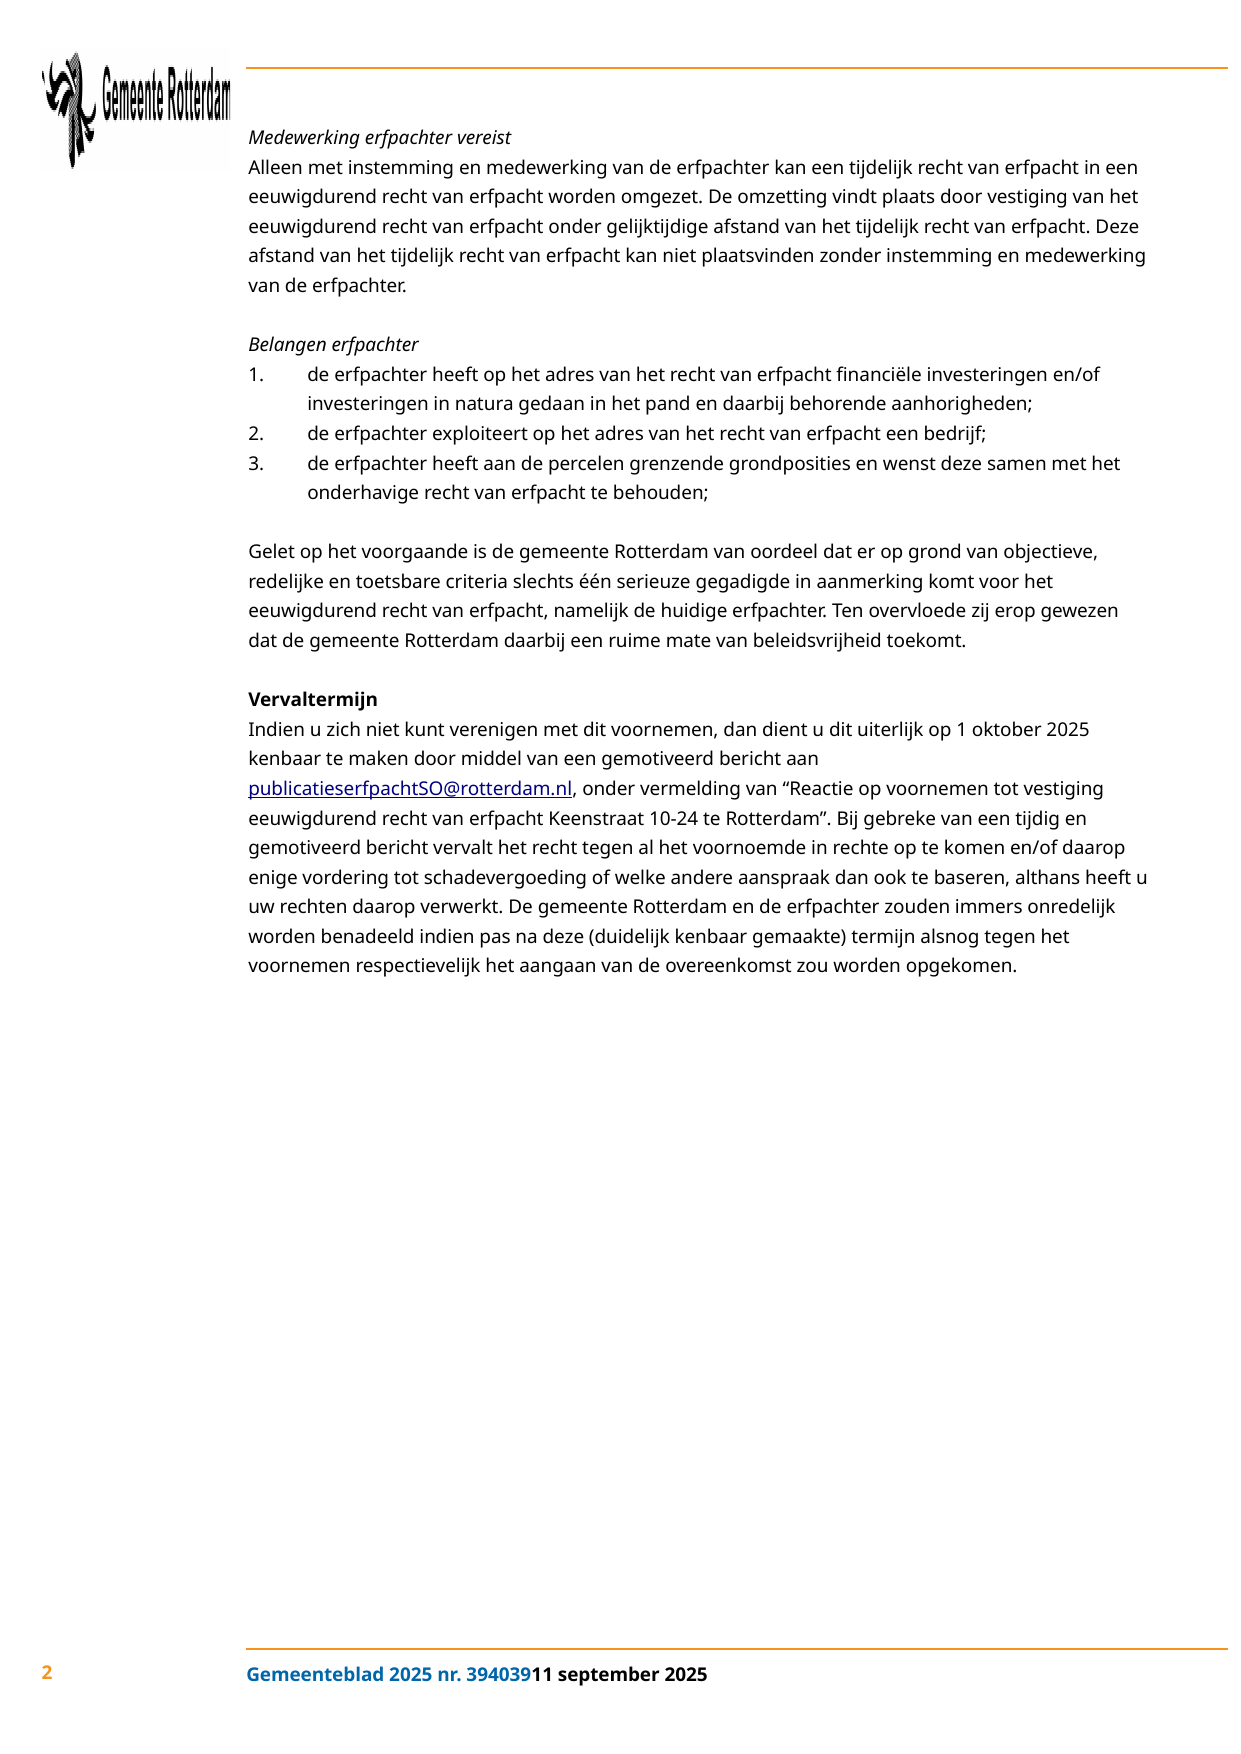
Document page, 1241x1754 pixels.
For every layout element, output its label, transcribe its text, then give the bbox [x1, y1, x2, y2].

text Gelet op het voorgaande is de gemeente Rotterdam van oordeel dat er op grond van objectieve, redelijke en toetsbare criteria slechts één serieuze gegadigde in aanmerking komt voor het eeuwigdurend recht van erfpacht, namelijk de huidige erfpachter. Ten overvloede zij erop gewezen dat de gemeente Rotterdam daarbij een ruime mate van beleidsvrijheid toekomt. [248, 538, 1152, 653]
text Indien u zich niet kunt verenigen met dit voornemen, dan dient u dit uiterlijk op 1 oktober 2025 kenbaar te maken door middel van een gemotiveerd bericht aan publicatieserfpachtSO@rotterdam.nl, onder vermelding van “Reactie op voornemen tot vestiging eeuwigdurend recht van erfpacht Keenstraat 10-24 te Rotterdam”. Bij gebreke van een tijdig en gemotiveerd bericht vervalt het recht tegen al het voornoemde in rechte op te komen en/of daarop enige vordering tot schadevergoeding of welke andere aanspraak dan ook te baseren, althans heeft u uw rechten daarop verwerkt. De gemeente Rotterdam en de erfpachter zouden immers onredelijk worden benadeeld indien pas na deze (duidelijk kenbaar gemaakte) termijn alsnog tegen het voornemen respectievelijk het aangaan van de overeenkomst zou worden opgekomen. [248, 716, 1152, 978]
text Medewerking erfpachter vereist [248, 124, 1152, 150]
text Belangen erfpachter [248, 331, 1152, 357]
list de erfpachter heeft aan de percelen grenzende grondposities en wenst deze samen met het onderhavige recht van erfpacht te behouden; [248, 450, 1152, 505]
list de erfpachter exploiteert op het adres van het recht van erfpacht een bedrijf; [248, 420, 1152, 446]
list de erfpachter heeft op het adres van het recht van erfpacht financiële investeringen en/of investeringen in natura gedaan in het pand en daarbij behorende aanhorigheden; [248, 361, 1152, 416]
picture [41, 47, 231, 172]
text Alleen met instemming en medewerking van de erfpachter kan een tijdelijk recht van erfpacht in een eeuwigdurend recht van erfpacht worden omgezet. De omzetting vindt plaats door vestiging van het eeuwigdurend recht van erfpacht onder gelijktijdige afstand van het tijdelijk recht van erfpacht. Deze afstand van het tijdelijk recht van erfpacht kan niet plaatsvinden zonder instemming en medewerking van de erfpachter. [248, 154, 1152, 298]
text Vervaltermijn [248, 686, 1152, 712]
